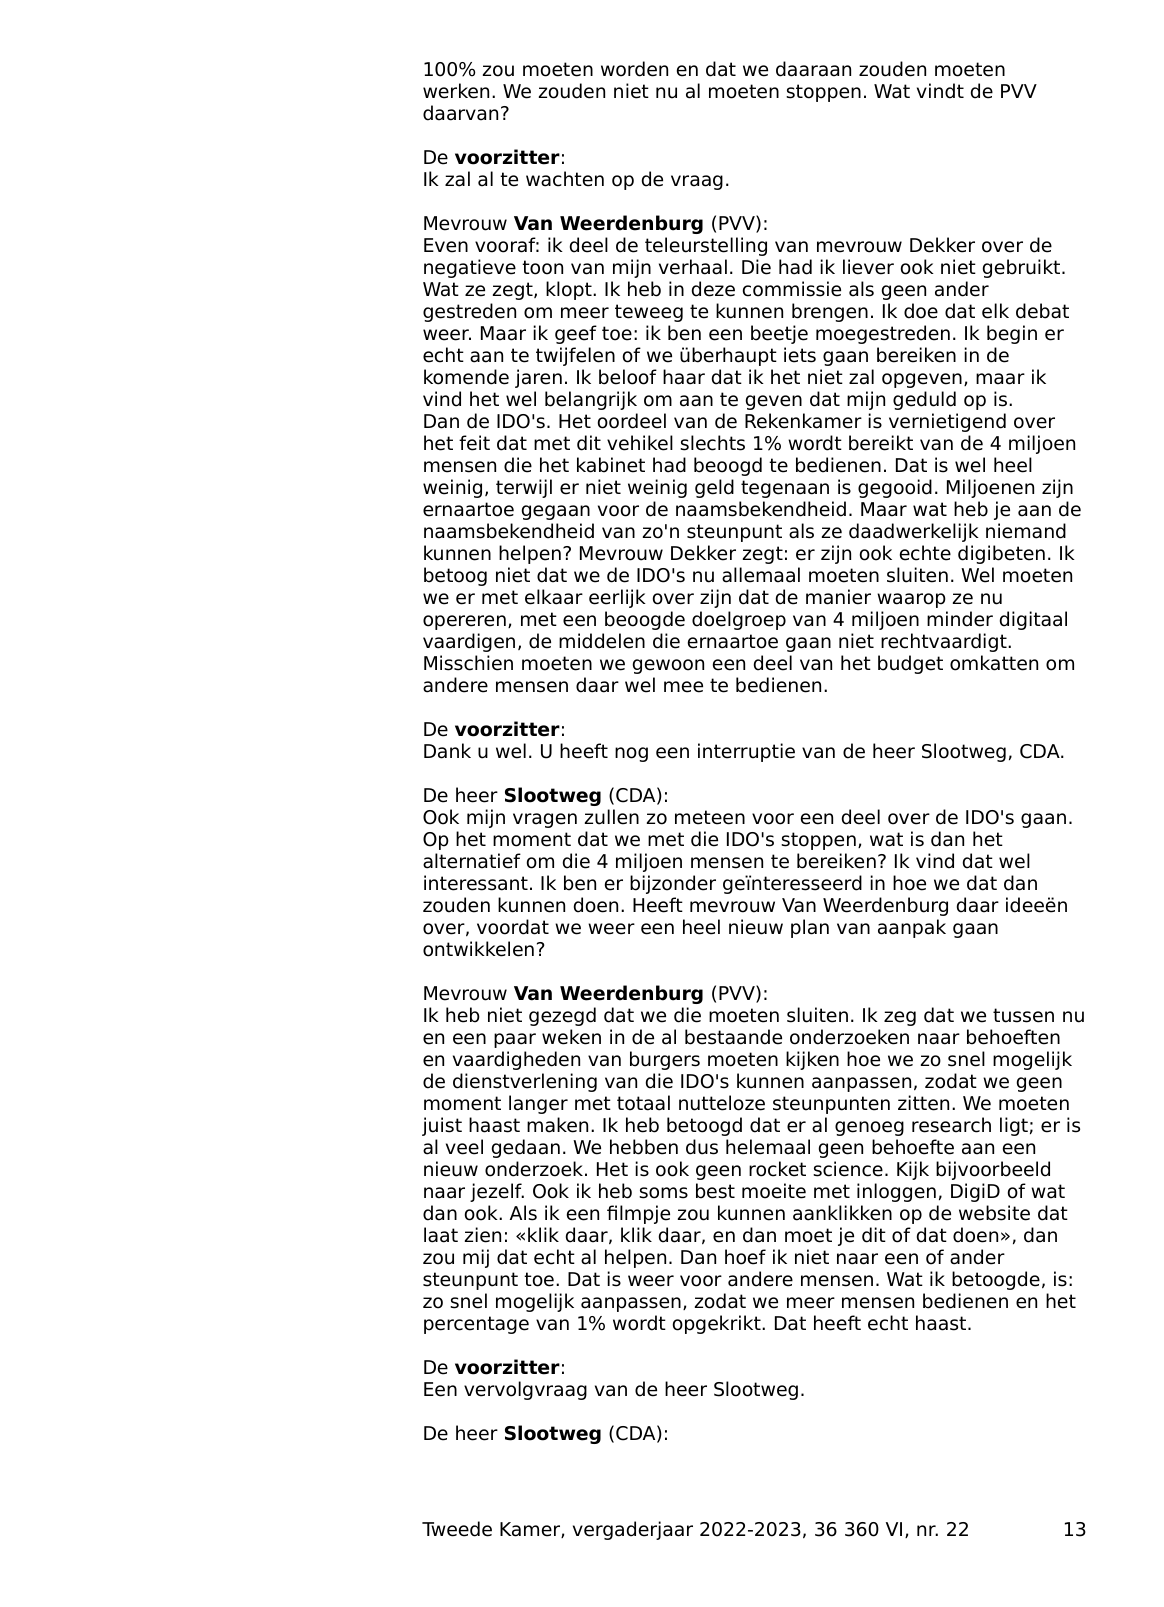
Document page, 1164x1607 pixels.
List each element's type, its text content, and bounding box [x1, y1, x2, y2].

text De heer Slootweg (CDA): [422, 785, 1087, 807]
text De heer Slootweg (CDA): [422, 1423, 1087, 1445]
text Dank u wel. U heeft nog een interruptie van de heer Slootweg, CDA. [422, 741, 1087, 763]
text Ik heb niet gezegd dat we die moeten sluiten. Ik zeg dat we tussen nu en een paar weken in de al bestaande onderzoeken naar behoeften en vaardigheden van burgers moeten kijken hoe we zo snel mogelijk de dienstverlening van die IDO's kunnen aanpassen, zodat we geen moment langer met totaal nutteloze steunpunten zitten. We moeten juist haast maken. Ik heb betoogd dat er al genoeg research ligt; er is al veel gedaan. We hebben dus helemaal geen behoefte aan een nieuw onderzoek. Het is ook geen rocket science. Kijk bijvoorbeeld naar jezelf. Ook ik heb soms best moeite met inloggen, DigiD of wat dan ook. Als ik een filmpje zou kunnen aanklikken op de website dat laat zien: «klik daar, klik daar, en dan moet je dit of dat doen», dan zou mij dat echt al helpen. Dan hoef ik niet naar een of ander steunpunt toe. Dat is weer voor andere mensen. Wat ik betoogde, is: zo snel mogelijk aanpassen, zodat we meer mensen bedienen en het percentage van 1% wordt opgekrikt. Dat heeft echt haast. [422, 1005, 1087, 1335]
text Even vooraf: ik deel de teleurstelling van mevrouw Dekker over de negatieve toon van mijn verhaal. Die had ik liever ook niet gebruikt. Wat ze zegt, klopt. Ik heb in deze commissie als geen ander gestreden om meer teweeg te kunnen brengen. Ik doe dat elk debat weer. Maar ik geef toe: ik ben een beetje moegestreden. Ik begin er echt aan te twijfelen of we überhaupt iets gaan bereiken in de komende jaren. Ik beloof haar dat ik het niet zal opgeven, maar ik vind het wel belangrijk om aan te geven dat mijn geduld op is. [422, 235, 1087, 411]
text Dan de IDO's. Het oordeel van de Rekenkamer is vernietigend over het feit dat met dit vehikel slechts 1% wordt bereikt van de 4 miljoen mensen die het kabinet had beoogd te bedienen. Dat is wel heel weinig, terwijl er niet weinig geld tegenaan is gegooid. Miljoenen zijn ernaartoe gegaan voor de naamsbekendheid. Maar wat heb je aan de naamsbekendheid van zo'n steunpunt als ze daadwerkelijk niemand kunnen helpen? Mevrouw Dekker zegt: er zijn ook echte digibeten. Ik betoog niet dat we de IDO's nu allemaal moeten sluiten. Wel moeten we er met elkaar eerlijk over zijn dat de manier waarop ze nu opereren, met een beoogde doelgroep van 4 miljoen minder digitaal vaardigen, de middelen die ernaartoe gaan niet rechtvaardigt. Misschien moeten we gewoon een deel van het budget omkatten om andere mensen daar wel mee te bedienen. [422, 411, 1087, 697]
text 100% zou moeten worden en dat we daaraan zouden moeten werken. We zouden niet nu al moeten stoppen. Wat vindt de PVV daarvan? [422, 59, 1087, 125]
text Ook mijn vragen zullen zo meteen voor een deel over de IDO's gaan. Op het moment dat we met die IDO's stoppen, wat is dan het alternatief om die 4 miljoen mensen te bereiken? Ik vind dat wel interessant. Ik ben er bijzonder geïnteresseerd in hoe we dat dan zouden kunnen doen. Heeft mevrouw Van Weerdenburg daar ideeën over, voordat we weer een heel nieuw plan van aanpak gaan ontwikkelen? [422, 807, 1087, 961]
text De voorzitter: [422, 147, 1087, 169]
text Mevrouw Van Weerdenburg (PVV): [422, 213, 1087, 235]
text Mevrouw Van Weerdenburg (PVV): [422, 983, 1087, 1005]
text De voorzitter: [422, 719, 1087, 741]
text Ik zal al te wachten op de vraag. [422, 169, 1087, 191]
text De voorzitter: [422, 1357, 1087, 1379]
text Een vervolgvraag van de heer Slootweg. [422, 1379, 1087, 1401]
